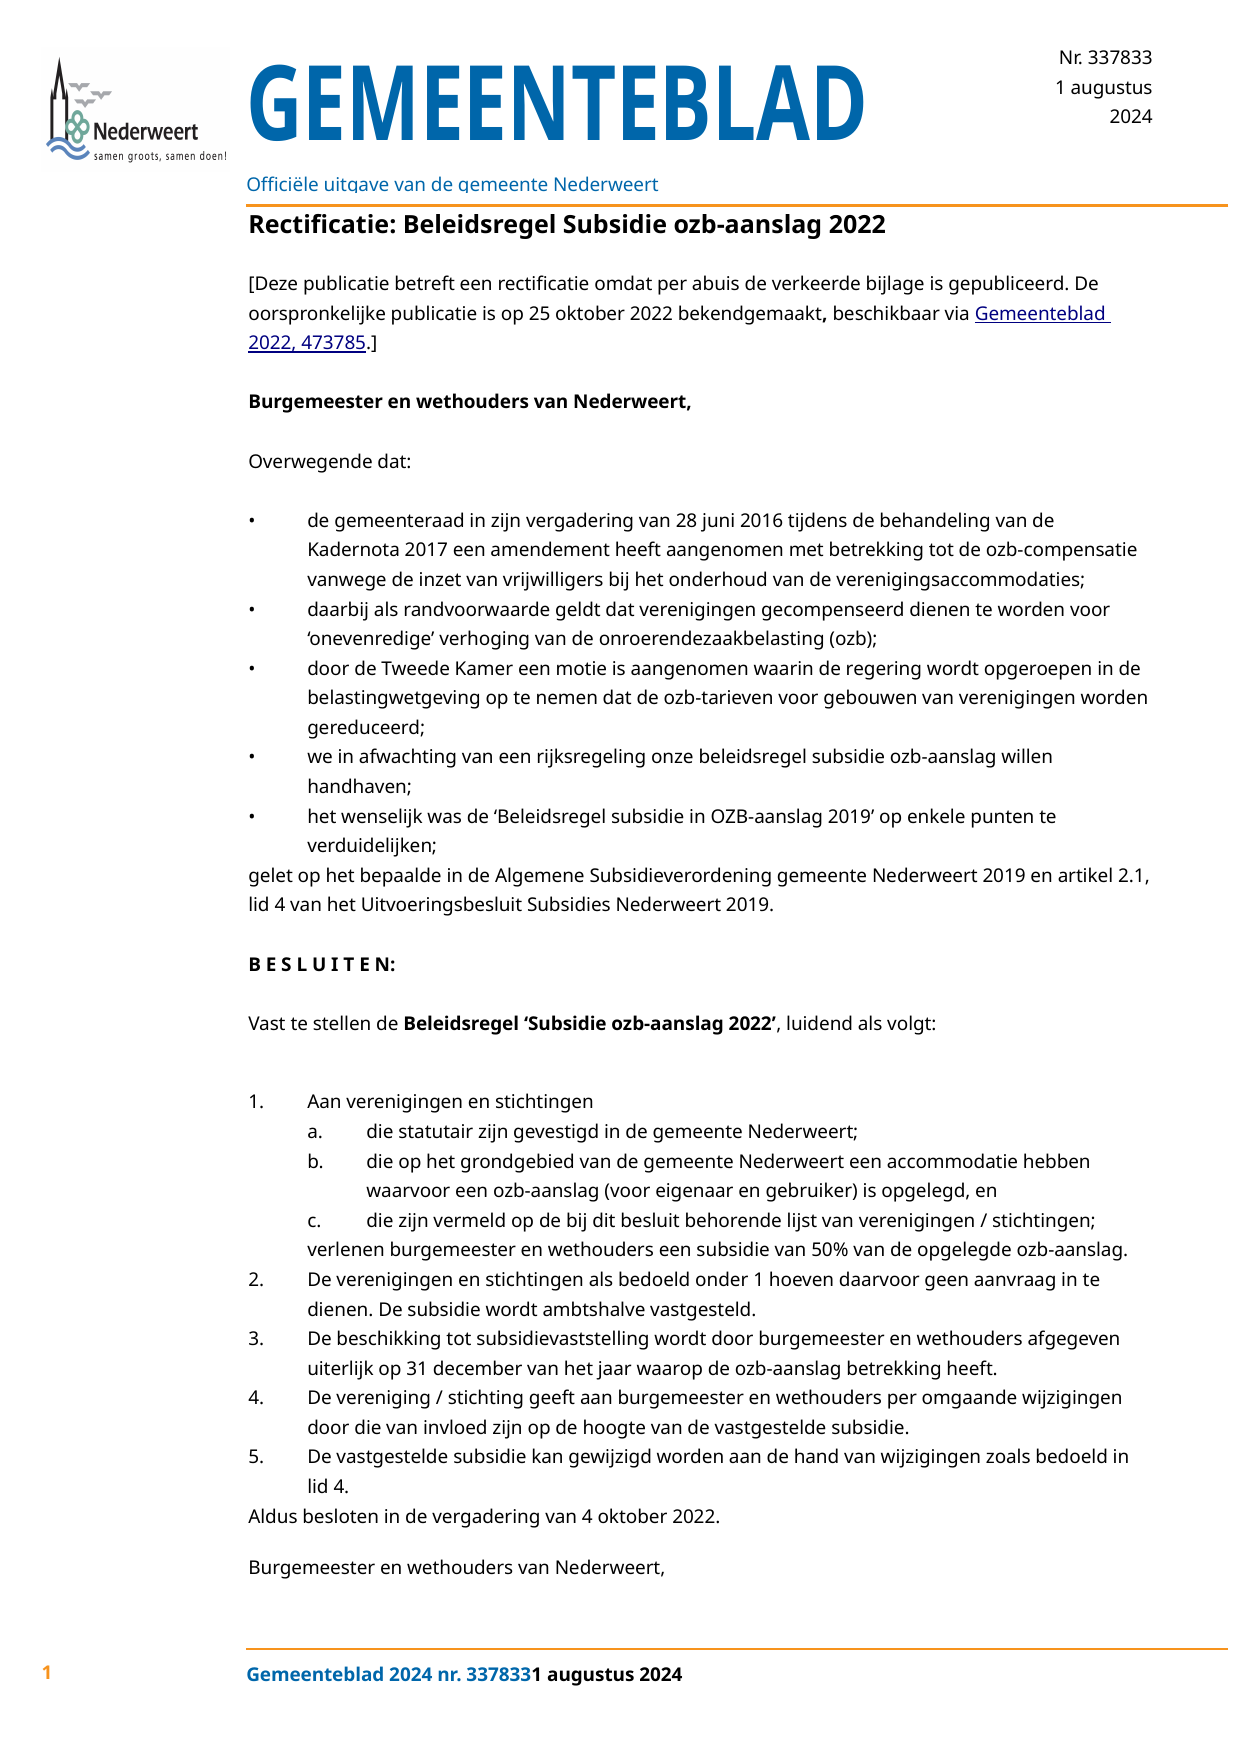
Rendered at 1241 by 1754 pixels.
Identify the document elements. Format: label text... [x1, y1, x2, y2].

list die zijn vermeld op de bij dit besluit behorende lijst van verenigingen / stichtingen; [307, 1207, 1152, 1233]
list die op het grondgebied van de gemeente Nederweert een accommodatie hebben waarvoor een ozb-aanslag (voor eigenaar en gebruiker) is opgelegd, en [307, 1148, 1152, 1203]
text gelet op het bepaalde in de Algemene Subsidieverordening gemeente Nederweert 2019 en artikel 2.1, lid 4 van het Uitvoeringsbesluit Subsidies Nederweert 2019. [248, 862, 1152, 917]
text Overwegende dat: [248, 448, 1152, 473]
picture [41, 47, 231, 172]
text Aldus besloten in de vergadering van 4 oktober 2022. [248, 1503, 1152, 1529]
list De vastgestelde subsidie kan gewijzigd worden aan de hand van wijzigingen zoals bedoeld in lid 4. [248, 1444, 1152, 1499]
list verlenen burgemeester en wethouders een subsidie van 50% van de opgelegde ozb-aanslag. [248, 1237, 1152, 1262]
list we in afwachting van een rijksregeling onze beleidsregel subsidie ozb-aanslag willen handhaven; [248, 744, 1152, 799]
list door de Tweede Kamer een motie is aangenomen waarin de regering wordt opgeroepen in de belastingwetgeving op te nemen dat de ozb-tarieven voor gebouwen van verenigingen worden gereduceerd; [248, 655, 1152, 740]
list Aan verenigingen en stichtingen [248, 1089, 1152, 1114]
text Rectificatie: Beleidsregel Subsidie ozb-aanslag 2022 [248, 207, 1152, 241]
list De vereniging / stichting geeft aan burgemeester en wethouders per omgaande wijzigingen door die van invloed zijn op de hoogte van de vastgestelde subsidie. [248, 1384, 1152, 1440]
list De beschikking tot subsidievaststelling wordt door burgemeester en wethouders afgegeven uiterlijk op 31 december van het jaar waarop de ozb-aanslag betrekking heeft. [248, 1325, 1152, 1381]
list daarbij als randvoorwaarde geldt dat verenigingen gecompenseerd dienen te worden voor ‘onevenredige’ verhoging van de onroerendezaakbelasting (ozb); [248, 596, 1152, 651]
text Burgemeester en wethouders van Nederweert, [248, 389, 1152, 414]
list De verenigingen en stichtingen als bedoeld onder 1 hoeven daarvoor geen aanvraag in te dienen. De subsidie wordt ambtshalve vastgesteld. [248, 1266, 1152, 1322]
text [Deze publicatie betreft een rectificatie omdat per abuis de verkeerde bijlage is gepubliceerd. De oorspronkelijke publicatie is op 25 oktober 2022 bekendgemaakt, beschikbaar via Gemeenteblad 2022, 473785.] [248, 270, 1152, 355]
text B E S L U I T E N: [248, 951, 1152, 976]
list de gemeenteraad in zijn vergadering van 28 juni 2016 tijdens de behandeling van de Kadernota 2017 een amendement heeft aangenomen met betrekking tot de ozb-compensatie vanwege de inzet van vrijwilligers bij het onderhoud van de verenigingsaccommodaties; [248, 507, 1152, 592]
text Vast te stellen de Beleidsregel ‘Subsidie ozb-aanslag 2022’, luidend als volgt: [248, 1010, 1152, 1036]
list het wenselijk was de ‘Beleidsregel subsidie in OZB-aanslag 2019’ op enkele punten te verduidelijken; [248, 803, 1152, 858]
list die statutair zijn gevestigd in de gemeente Nederweert; [307, 1118, 1152, 1144]
text Burgemeester en wethouders van Nederweert, [248, 1554, 1152, 1580]
